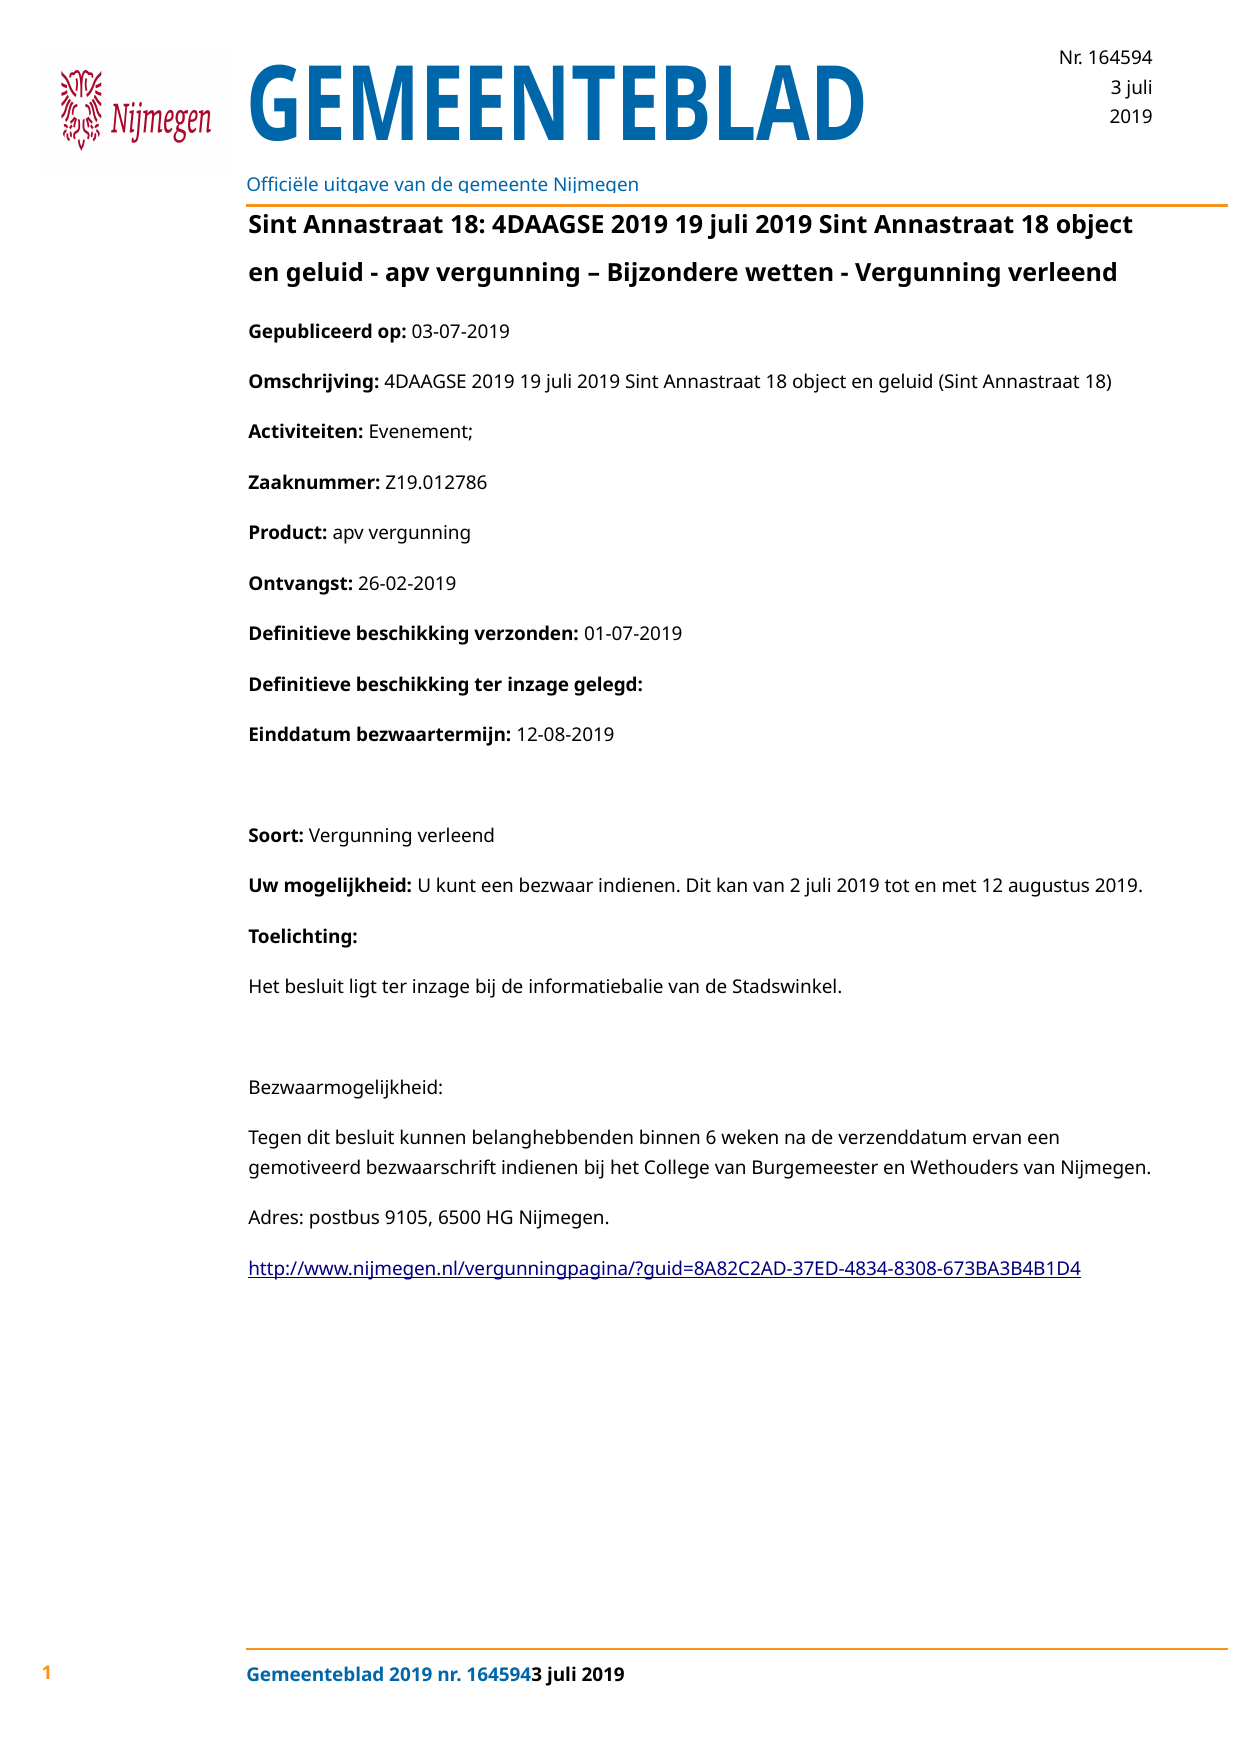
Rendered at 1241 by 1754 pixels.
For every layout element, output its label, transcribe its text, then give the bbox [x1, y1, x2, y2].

text Zaaknummer: Z19.012786 [248, 469, 1152, 495]
picture [41, 47, 231, 172]
text Product: apv vergunning [248, 519, 1152, 545]
text Omschrijving: 4DAAGSE 2019 19 juli 2019 Sint Annastraat 18 object en geluid (Sint Annastraat 18) [248, 368, 1152, 394]
text Gepubliceerd op: 03-07-2019 [248, 318, 1152, 344]
text Bezwaarmogelijkheid: [248, 1074, 1152, 1100]
text Toelichting: [248, 923, 1152, 949]
text Activiteiten: Evenement; [248, 419, 1152, 444]
text Einddatum bezwaartermijn: 12-08-2019 [248, 721, 1152, 747]
text Uw mogelijkheid: U kunt een bezwaar indienen. Dit kan van 2 juli 2019 tot en met 12 augustus 2019. [248, 872, 1152, 898]
text Adres: postbus 9105, 6500 HG Nijmegen. [248, 1204, 1152, 1230]
text Ontvangst: 26-02-2019 [248, 570, 1152, 596]
text Definitieve beschikking ter inzage gelegd: [248, 671, 1152, 697]
text Sint Annastraat 18: 4DAAGSE 2019 19 juli 2019 Sint Annastraat 18 object en geluid - apv vergunning – Bijzondere wetten - Vergunning verleend [248, 207, 1152, 288]
text Definitieve beschikking verzonden: 01-07-2019 [248, 620, 1152, 646]
text Tegen dit besluit kunnen belanghebbenden binnen 6 weken na de verzenddatum ervan een gemotiveerd bezwaarschrift indienen bij het College van Burgemeester en Wethouders van Nijmegen. [248, 1124, 1152, 1180]
text http://www.nijmegen.nl/vergunningpagina/?guid=8A82C2AD-37ED-4834-8308-673BA3B4B1D4 [248, 1255, 1152, 1281]
text Het besluit ligt ter inzage bij de informatiebalie van de Stadswinkel. [248, 973, 1152, 999]
text Soort: Vergunning verleend [248, 822, 1152, 848]
